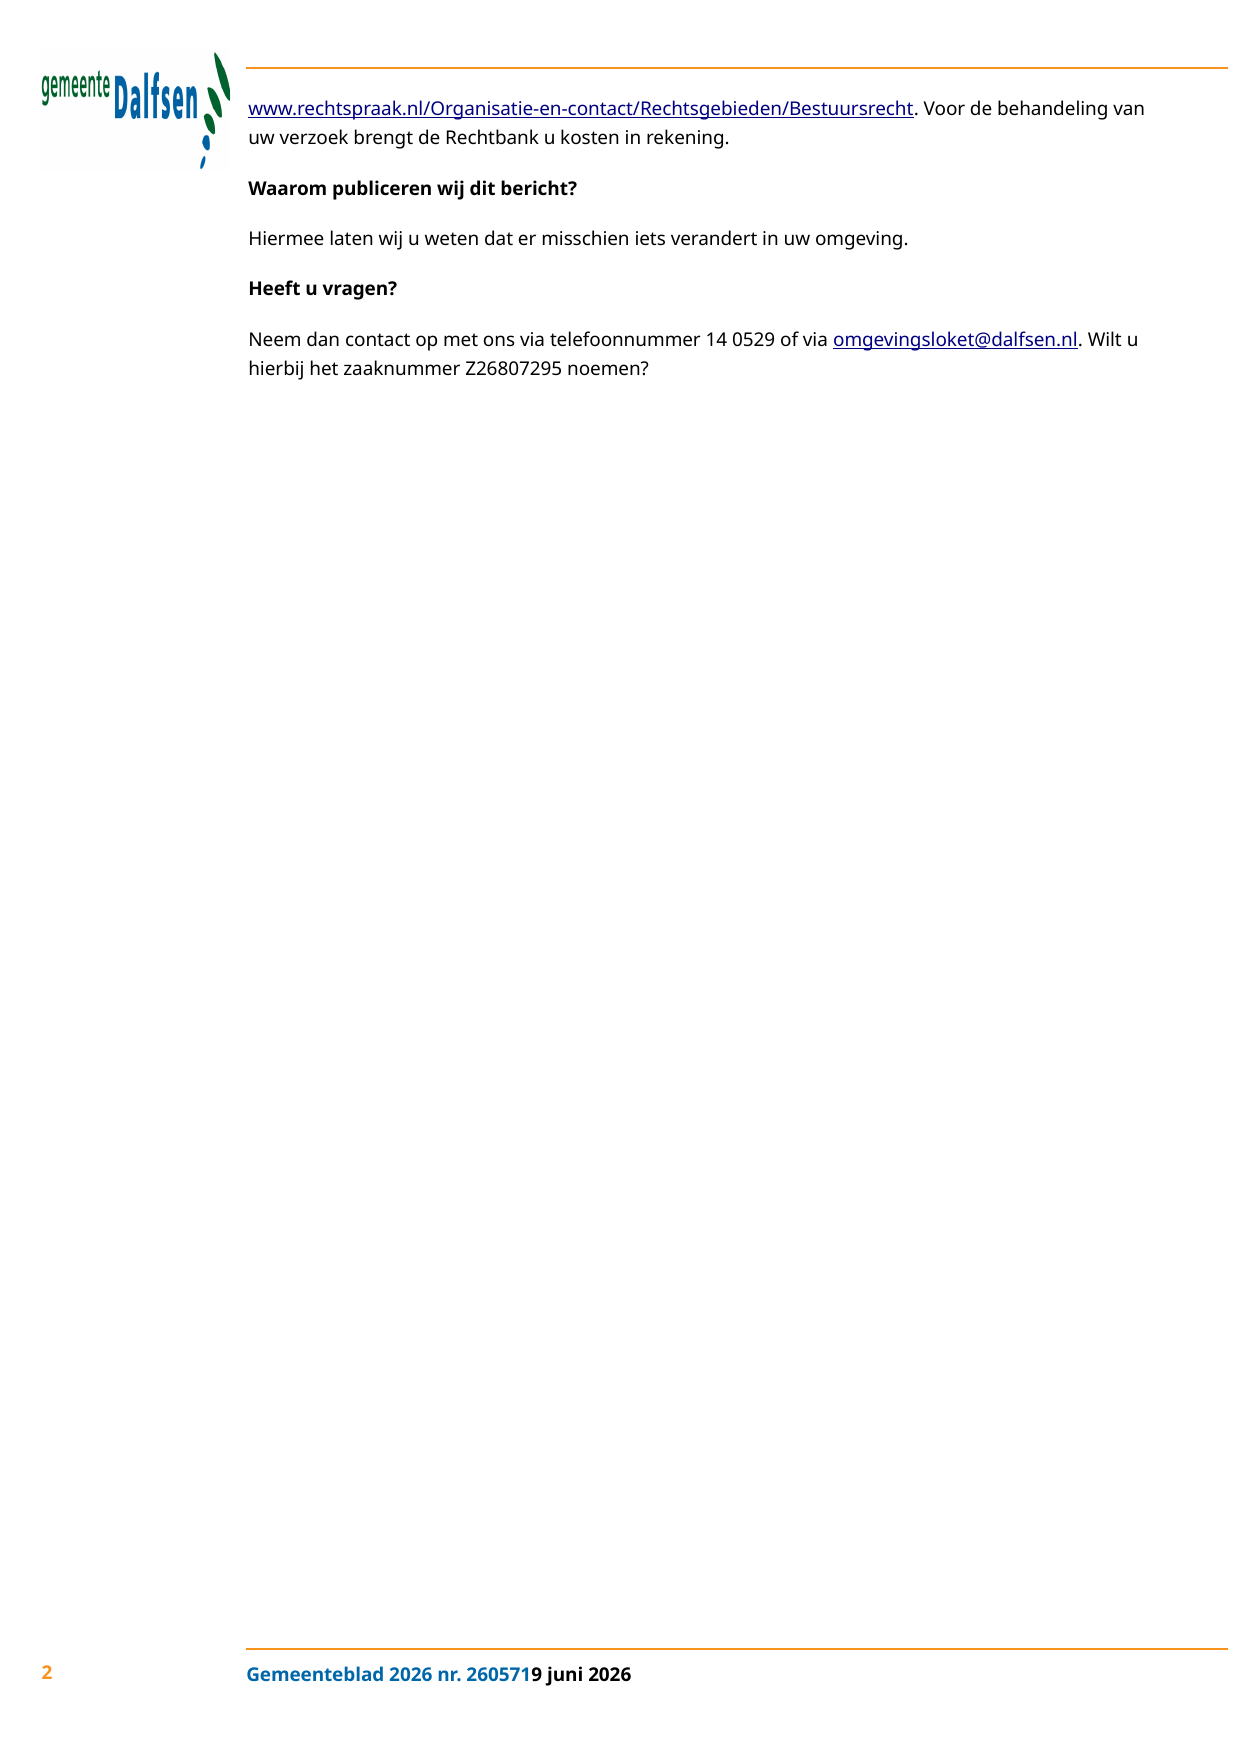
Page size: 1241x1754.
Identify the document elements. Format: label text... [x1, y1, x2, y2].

text Heeft u vragen? [248, 276, 1152, 301]
picture [41, 47, 231, 172]
text Waarom publiceren wij dit bericht? [248, 175, 1152, 201]
text www.rechtspraak.nl/Organisatie-en-contact/Rechtsgebieden/Bestuursrecht. Voor de behandeling van uw verzoek brengt de Rechtbank u kosten in rekening. [248, 95, 1152, 150]
text Hiermee laten wij u weten dat er misschien iets verandert in uw omgeving. [248, 225, 1152, 251]
text Neem dan contact op met ons via telefoonnummer 14 0529 of via omgevingsloket@dalfsen.nl. Wilt u hierbij het zaaknummer Z26807295 noemen? [248, 326, 1152, 381]
